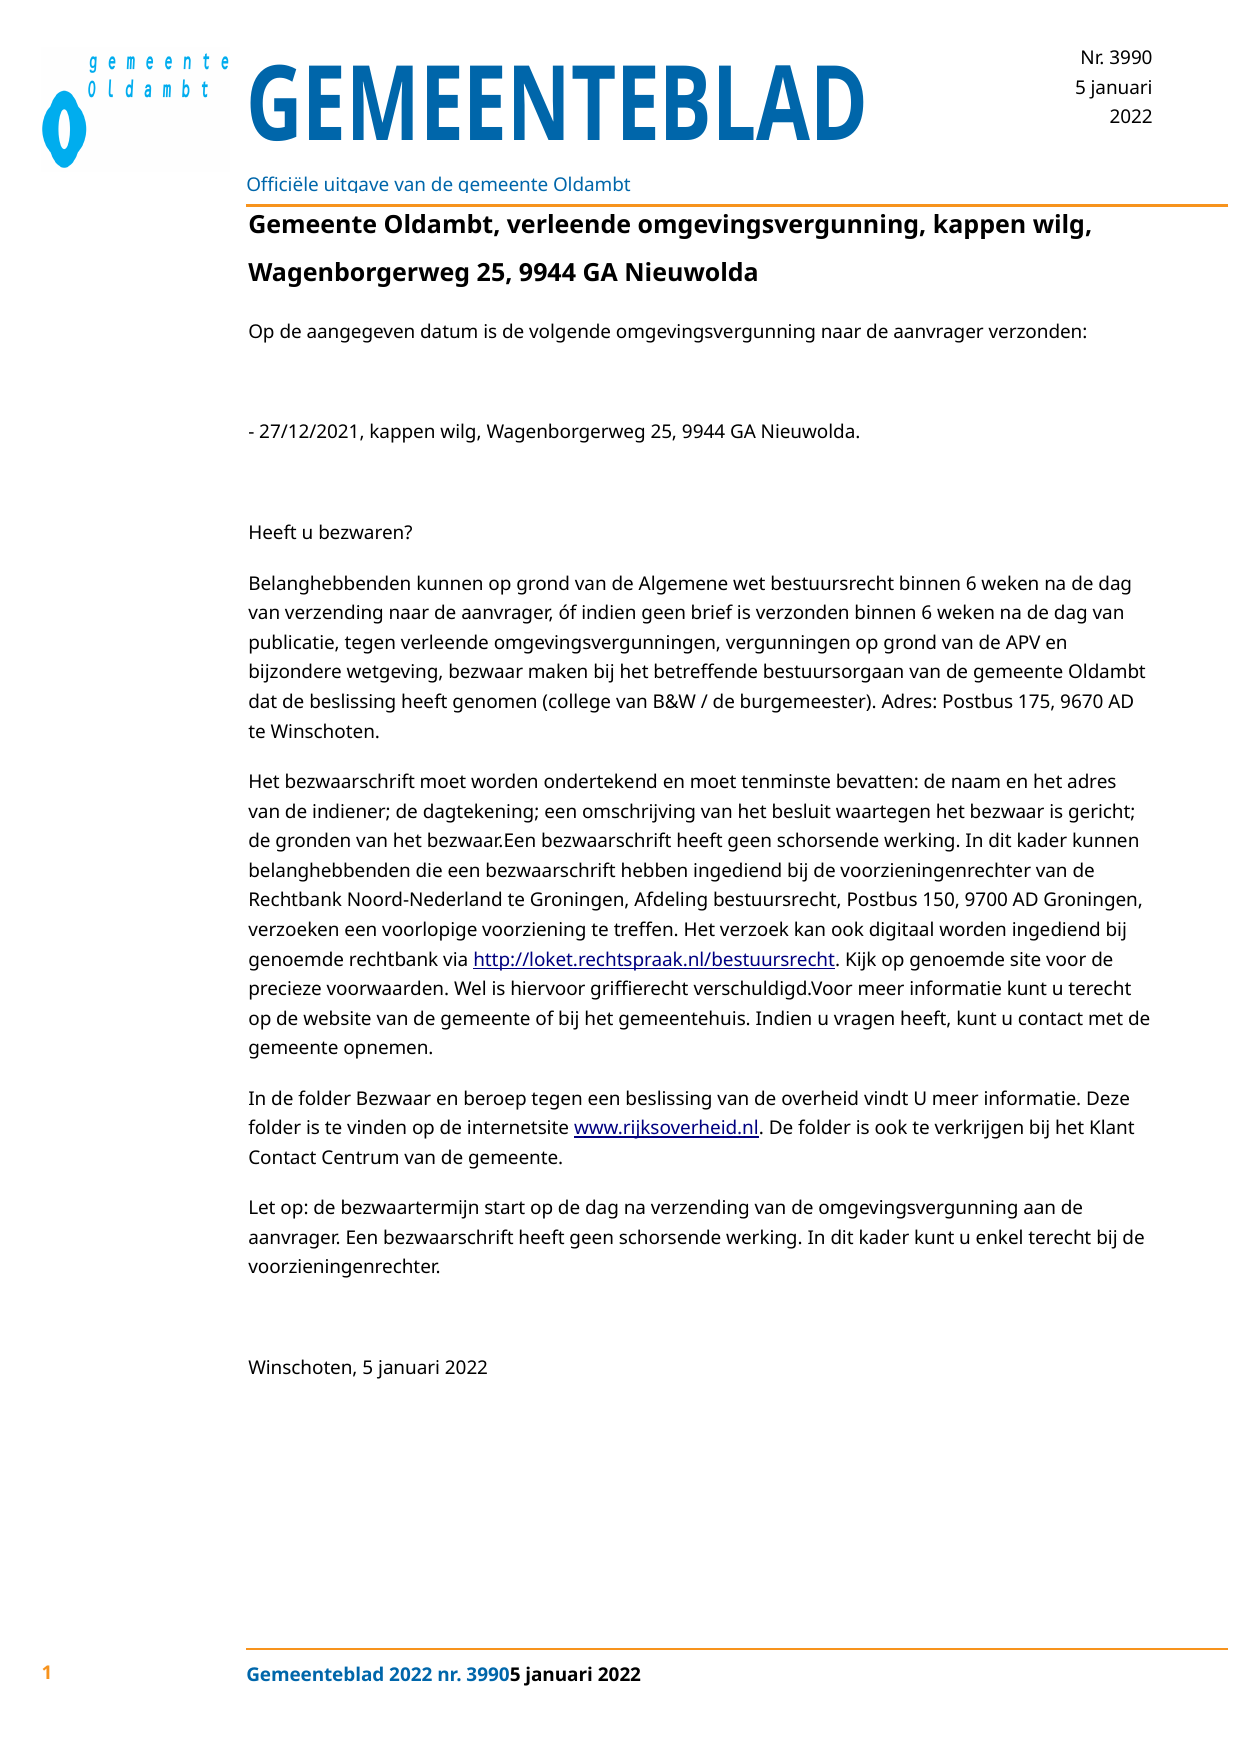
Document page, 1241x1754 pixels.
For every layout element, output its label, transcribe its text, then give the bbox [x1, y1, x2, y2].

picture [41, 47, 231, 172]
text Heeft u bezwaren? [248, 519, 1152, 545]
text In de folder Bezwaar en beroep tegen een beslissing van de overheid vindt U meer informatie. Deze folder is te vinden op de internetsite www.rijksoverheid.nl. De folder is ook te verkrijgen bij het Klant Contact Centrum van de gemeente. [248, 1085, 1152, 1170]
text - 27/12/2021, kappen wilg, Wagenborgerweg 25, 9944 GA Nieuwolda. [248, 419, 1152, 444]
text Belanghebbenden kunnen op grond van de Algemene wet bestuursrecht binnen 6 weken na de dag van verzending naar de aanvrager, óf indien geen brief is verzonden binnen 6 weken na de dag van publicatie, tegen verleende omgevingsvergunningen, vergunningen op grond van de APV en bijzondere wetgeving, bezwaar maken bij het betreffende bestuursorgaan van de gemeente Oldambt dat de beslissing heeft genomen (college van B&W / de burgemeester). Adres: Postbus 175, 9670 AD te Winschoten. [248, 570, 1152, 744]
text Gemeente Oldambt, verleende omgevingsvergunning, kappen wilg, Wagenborgerweg 25, 9944 GA Nieuwolda [248, 207, 1152, 288]
text Winschoten, 5 januari 2022 [248, 1354, 1152, 1380]
text Op de aangegeven datum is de volgende omgevingsvergunning naar de aanvrager verzonden: [248, 318, 1152, 344]
text Het bezwaarschrift moet worden ondertekend en moet tenminste bevatten: de naam en het adres van de indiener; de dagtekening; een omschrijving van het besluit waartegen het bezwaar is gericht; de gronden van het bezwaar.Een bezwaarschrift heeft geen schorsende werking. In dit kader kunnen belanghebbenden die een bezwaarschrift hebben ingediend bij de voorzieningenrechter van de Rechtbank Noord-Nederland te Groningen, Afdeling bestuursrecht, Postbus 150, 9700 AD Groningen, verzoeken een voorlopige voorziening te treffen. Het verzoek kan ook digitaal worden ingediend bij genoemde rechtbank via http://loket.rechtspraak.nl/bestuursrecht. Kijk op genoemde site voor de precieze voorwaarden. Wel is hiervoor griffierecht verschuldigd.Voor meer informatie kunt u terecht op de website van de gemeente of bij het gemeentehuis. Indien u vragen heeft, kunt u contact met de gemeente opnemen. [248, 768, 1152, 1060]
text Let op: de bezwaartermijn start op de dag na verzending van de omgevingsvergunning aan de aanvrager. Een bezwaarschrift heeft geen schorsende werking. In dit kader kunt u enkel terecht bij de voorzieningenrechter. [248, 1194, 1152, 1279]
